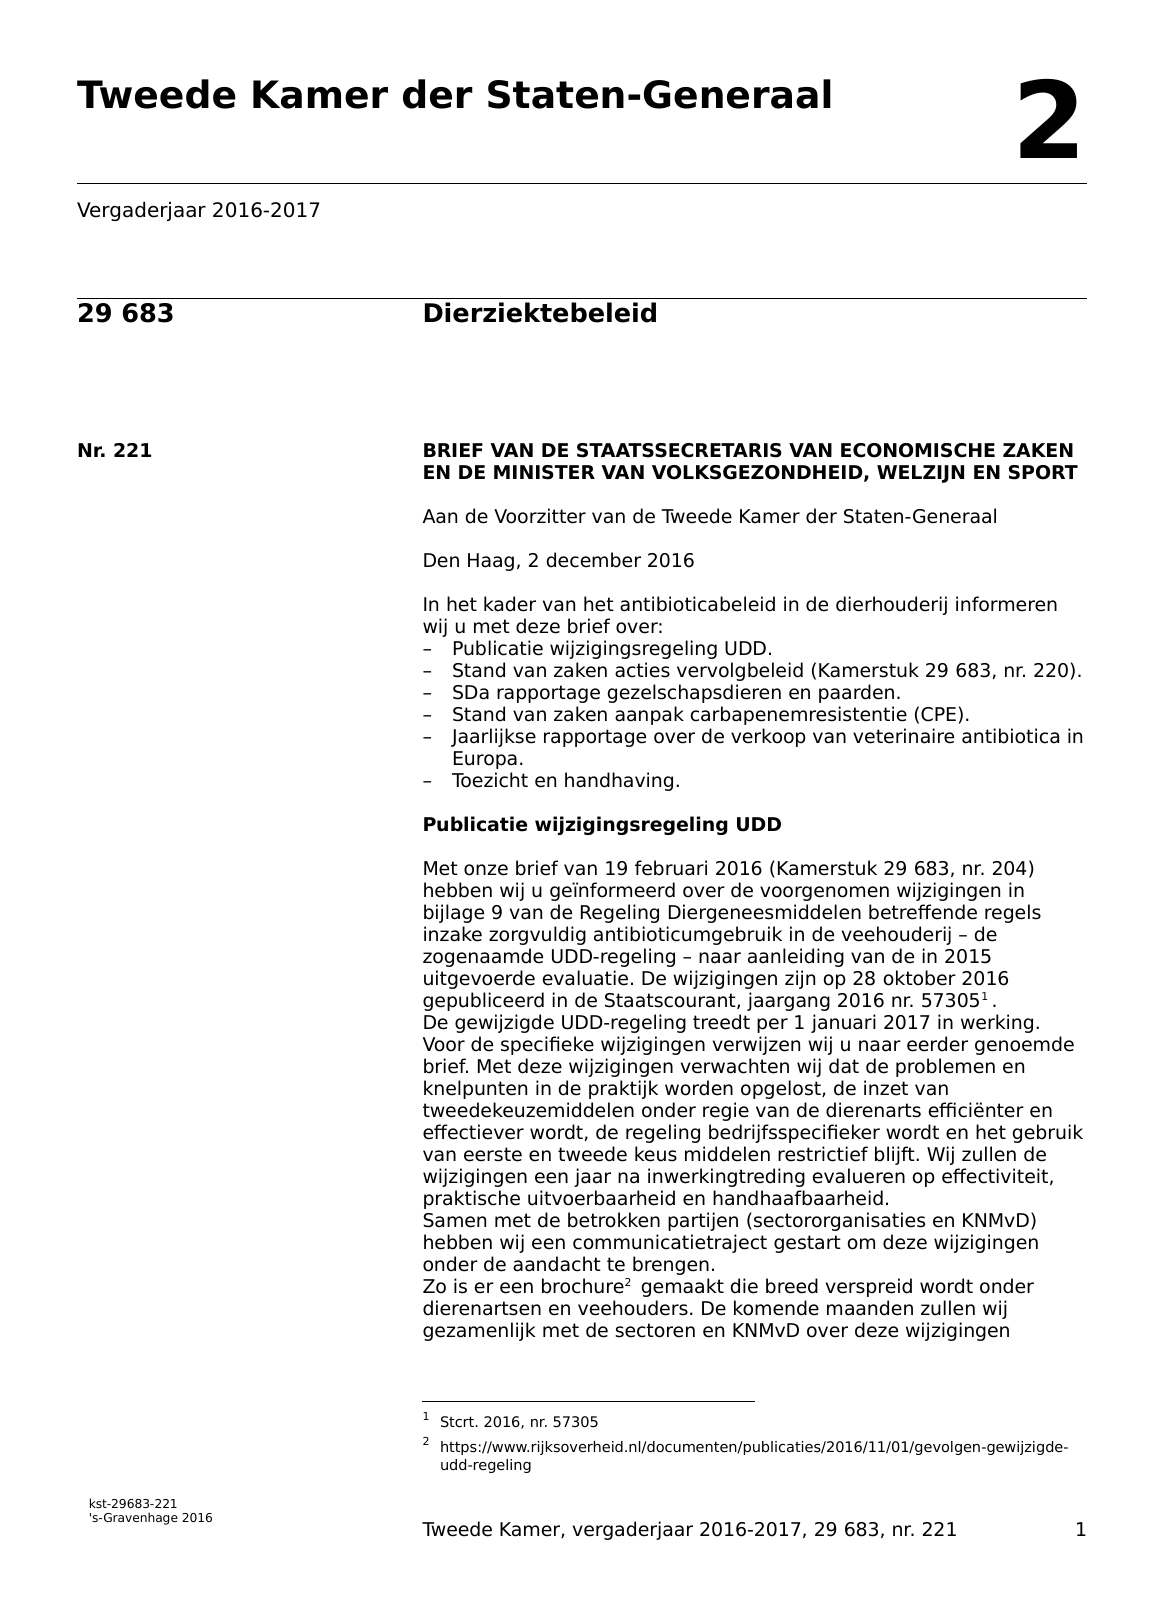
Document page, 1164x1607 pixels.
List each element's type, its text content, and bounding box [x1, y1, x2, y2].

text Den Haag, 2 december 2016 [422, 550, 1087, 572]
subtitle 29 683 Dierziektebeleid [77, 299, 1087, 329]
subtitle Publicatie wijzigingsregeling UDD [422, 814, 1087, 836]
text Stcrt. 2016, nr. 57305 [422, 1410, 1087, 1432]
text – Toezicht en handhaving. [422, 770, 1087, 792]
table_cell Vergaderjaar 2016-2017 [77, 184, 1087, 298]
text kst-29683-221 [88, 1497, 323, 1511]
text – Publicatie wijzigingsregeling UDD. [422, 638, 1087, 660]
text De gewijzigde UDD-regeling treedt per 1 januari 2017 in werking. Voor de specifieke wijzigingen verwijzen wij u naar eerder genoemde brief. Met deze wijzigingen verwachten wij dat de problemen en knelpunten in de praktijk worden opgelost, de inzet van tweedekeuzemiddelen onder regie van de dierenarts efficiënter en effectiever wordt, de regeling bedrijfsspecifieker wordt en het gebruik van eerste en tweede keus middelen restrictief blijft. Wij zullen de wijzigingen een jaar na inwerkingtreding evalueren op effectiviteit, praktische uitvoerbaarheid en handhaafbaarheid. [422, 1012, 1087, 1210]
subtitle Nr. 221 BRIEF VAN DE STAATSSECRETARIS VAN ECONOMISCHE ZAKEN EN DE MINISTER VAN VOLKSGEZONDHEID, WELZIJN EN SPORT [77, 440, 1087, 484]
text – Stand van zaken aanpak carbapenemresistentie (CPE). [422, 704, 1087, 726]
text – Jaarlijkse rapportage over de verkoop van veterinaire antibiotica in Europa. [422, 726, 1087, 770]
text Met onze brief van 19 februari 2016 (Kamerstuk 29 683, nr. 204) hebben wij u geïnformeerd over de voorgenomen wijzigingen in bijlage 9 van de Regeling Diergeneesmiddelen betreffende regels inzake zorgvuldig antibioticumgebruik in de veehouderij – de zogenaamde UDD-regeling – naar aanleiding van de in 2015 uitgevoerde evaluatie. De wijzigingen zijn op 28 oktober 2016 gepubliceerd in de Staatscourant, jaargang 2016 nr. 57305. [422, 858, 1087, 1012]
text Aan de Voorzitter van de Tweede Kamer der Staten-Generaal [422, 506, 1087, 528]
text 's-Gravenhage 2016 [88, 1511, 323, 1525]
text – Stand van zaken acties vervolgbeleid (Kamerstuk 29 683, nr. 220). [422, 660, 1087, 682]
text In het kader van het antibioticabeleid in de dierhouderij informeren wij u met deze brief over: [422, 594, 1087, 638]
table_header Tweede Kamer der Staten-Generaal [77, 59, 886, 183]
text https://www.rijksoverheid.nl/documenten/publicaties/2016/11/01/gevolgen-gewijzigde-udd-regeling [422, 1435, 1087, 1474]
table_header 2 [886, 59, 1087, 183]
text – SDa rapportage gezelschapsdieren en paarden. [422, 682, 1087, 704]
text Zo is er een brochure gemaakt die breed verspreid wordt onder dierenartsen en veehouders. De komende maanden zullen wij gezamenlijk met de sectoren en KNMvD over deze wijzigingen [422, 1276, 1087, 1342]
text Samen met de betrokken partijen (sectororganisaties en KNMvD) hebben wij een communicatietraject gestart om deze wijzigingen onder de aandacht te brengen. [422, 1210, 1087, 1276]
